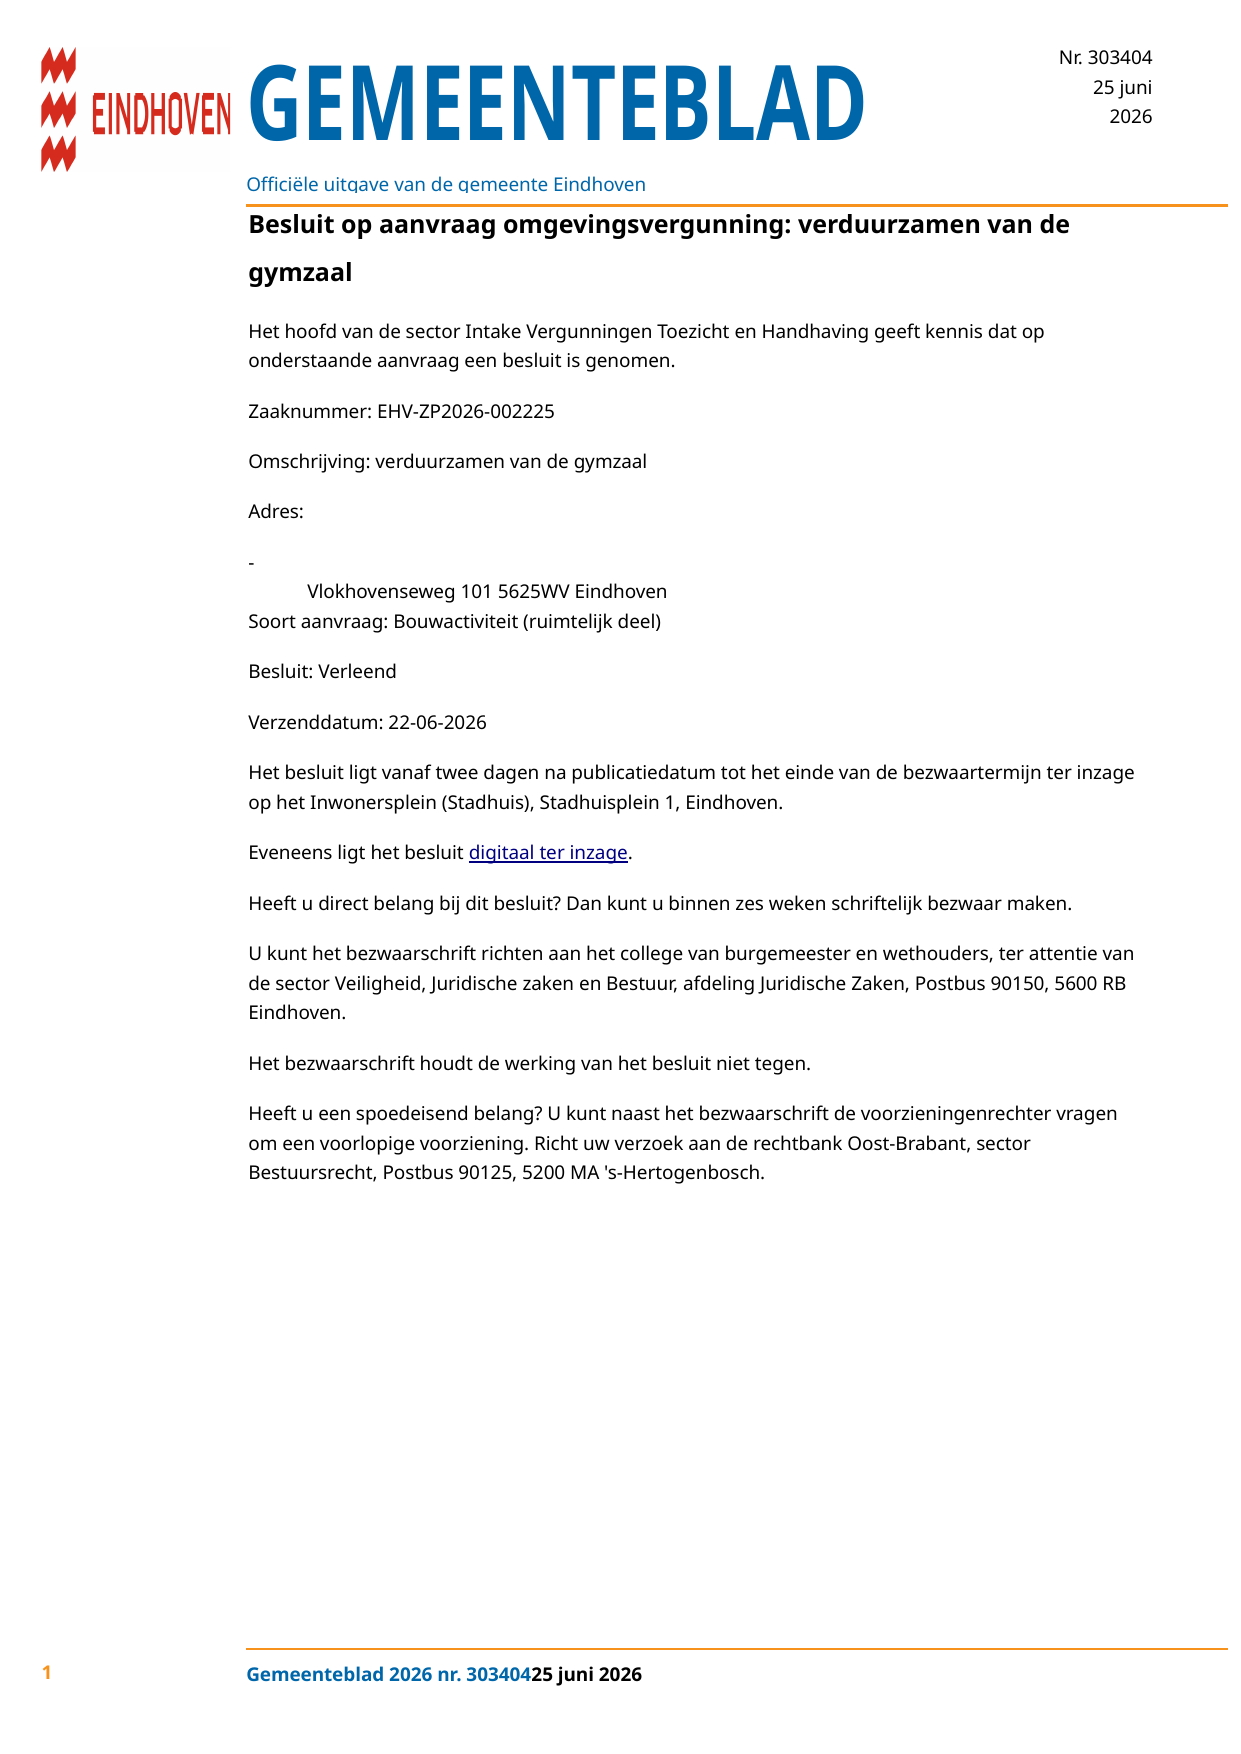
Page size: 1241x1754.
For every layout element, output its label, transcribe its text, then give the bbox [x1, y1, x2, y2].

text Omschrijving: verduurzamen van de gymzaal [248, 448, 1152, 474]
text Verzenddatum: 22-06-2026 [248, 709, 1152, 735]
text Besluit op aanvraag omgevingsvergunning: verduurzamen van de gymzaal [248, 207, 1152, 288]
text Heeft u direct belang bij dit besluit? Dan kunt u binnen zes weken schriftelijk bezwaar maken. [248, 890, 1152, 916]
text Heeft u een spoedeisend belang? U kunt naast het bezwaarschrift de voorzieningenrechter vragen om een voorlopige voorziening. Richt uw verzoek aan de rechtbank Oost-Brabant, sector Bestuursrecht, Postbus 90125, 5200 MA 's-Hertogenbosch. [248, 1100, 1152, 1185]
text Adres: [248, 499, 1152, 524]
text Het besluit ligt vanaf twee dagen na publicatiedatum tot het einde van de bezwaartermijn ter inzage op het Inwonersplein (Stadhuis), Stadhuisplein 1, Eindhoven. [248, 759, 1152, 815]
text Zaaknummer: EHV-ZP2026-002225 [248, 398, 1152, 424]
list Vlokhovenseweg 101 5625WV Eindhoven [248, 579, 1152, 604]
text Eveneens ligt het besluit digitaal ter inzage. [248, 839, 1152, 865]
text Het bezwaarschrift houdt de werking van het besluit niet tegen. [248, 1050, 1152, 1076]
picture [41, 47, 231, 172]
text Besluit: Verleend [248, 659, 1152, 684]
text Het hoofd van de sector Intake Vergunningen Toezicht en Handhaving geeft kennis dat op onderstaande aanvraag een besluit is genomen. [248, 318, 1152, 373]
text Soort aanvraag: Bouwactiviteit (ruimtelijk deel) [248, 608, 1152, 634]
text U kunt het bezwaarschrift richten aan het college van burgemeester en wethouders, ter attentie van de sector Veiligheid, Juridische zaken en Bestuur, afdeling Juridische Zaken, Postbus 90150, 5600 RB Eindhoven. [248, 940, 1152, 1025]
